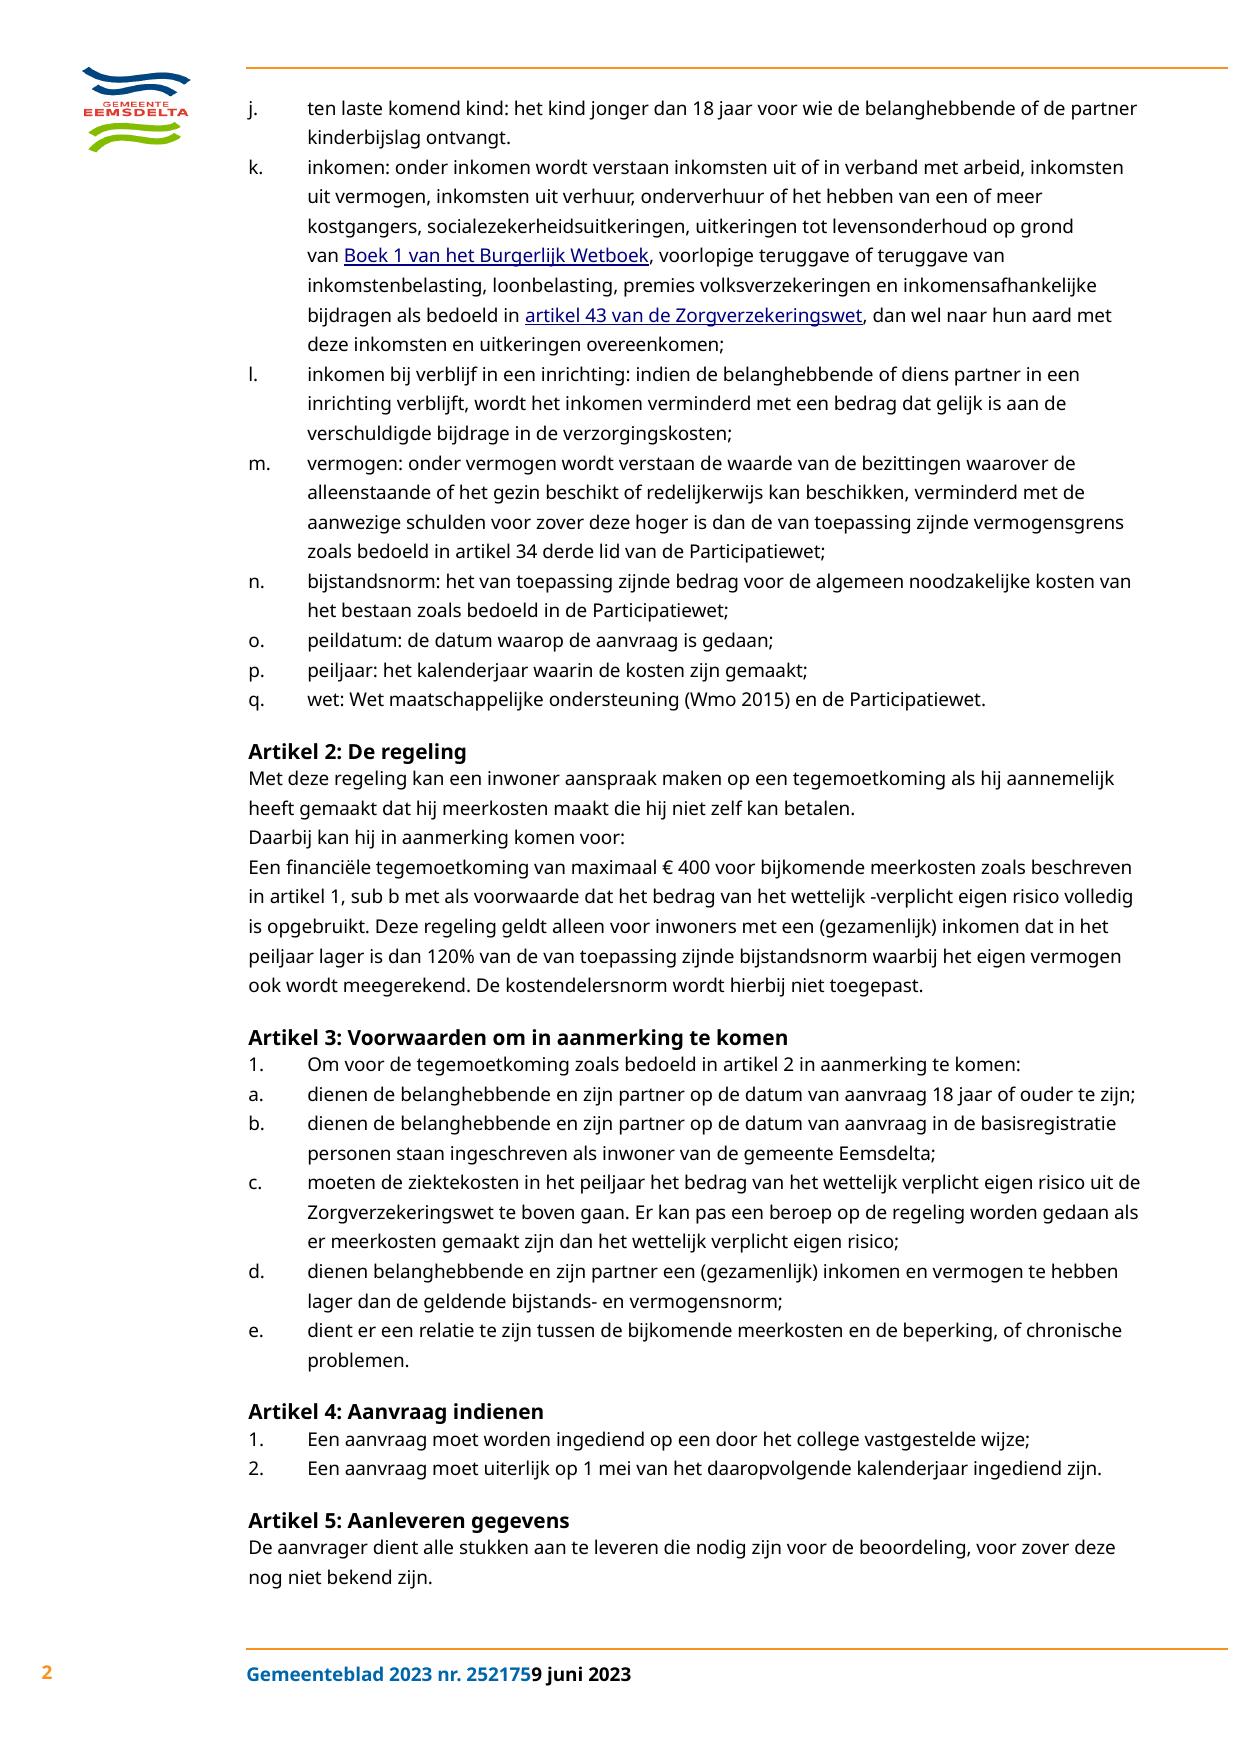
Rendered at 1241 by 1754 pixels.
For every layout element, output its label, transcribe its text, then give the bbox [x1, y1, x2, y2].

list moeten de ziektekosten in het peiljaar het bedrag van het wettelijk verplicht eigen risico uit de Zorgverzekeringswet te boven gaan. Er kan pas een beroep op de regeling worden gedaan als er meerkosten gemaakt zijn dan het wettelijk verplicht eigen risico; [248, 1169, 1152, 1254]
list vermogen: onder vermogen wordt verstaan de waarde van de bezittingen waarover de alleenstaande of het gezin beschikt of redelijkerwijs kan beschikken, verminderd met de aanwezige schulden voor zover deze hoger is dan de van toepassing zijnde vermogensgrens zoals bedoeld in artikel 34 derde lid van de Participatiewet; [248, 450, 1152, 564]
list dienen belanghebbende en zijn partner een (gezamenlijk) inkomen en vermogen te hebben lager dan de geldende bijstands- en vermogensnorm; [248, 1258, 1152, 1314]
list peildatum: de datum waarop de aanvraag is gedaan; [248, 627, 1152, 653]
text Een financiële tegemoetkoming van maximaal € 400 voor bijkomende meerkosten zoals beschreven in artikel 1, sub b met als voorwaarde dat het bedrag van het wettelijk -verplicht eigen risico volledig is opgebruikt. Deze regeling geldt alleen voor inwoners met een (gezamenlijk) inkomen dat in het peiljaar lager is dan 120% van de van toepassing zijnde bijstandsnorm waarbij het eigen vermogen ook wordt meegerekend. De kostendelersnorm wordt hierbij niet toegepast. [248, 854, 1152, 998]
list wet: Wet maatschappelijke ondersteuning (Wmo 2015) en de Participatiewet. [248, 686, 1152, 712]
picture [41, 47, 231, 172]
text Artikel 2: De regeling [248, 737, 1152, 765]
text Met deze regeling kan een inwoner aanspraak maken op een tegemoetkoming als hij aannemelijk heeft gemaakt dat hij meerkosten maakt die hij niet zelf kan betalen. [248, 765, 1152, 821]
list peiljaar: het kalenderjaar waarin de kosten zijn gemaakt; [248, 657, 1152, 683]
text De aanvrager dient alle stukken aan te leveren die nodig zijn voor de beoordeling, voor zover deze nog niet bekend zijn. [248, 1534, 1152, 1590]
text Artikel 5: Aanleveren gegevens [248, 1506, 1152, 1534]
list bijstandsnorm: het van toepassing zijnde bedrag voor de algemeen noodzakelijke kosten van het bestaan zoals bedoeld in de Participatiewet; [248, 568, 1152, 623]
list dienen de belanghebbende en zijn partner op de datum van aanvraag in de basisregistratie personen staan ingeschreven als inwoner van de gemeente Eemsdelta; [248, 1110, 1152, 1166]
list dienen de belanghebbende en zijn partner op de datum van aanvraag 18 jaar of ouder te zijn; [248, 1081, 1152, 1107]
list ten laste komend kind: het kind jonger dan 18 jaar voor wie de belanghebbende of de partner kinderbijslag ontvangt. [248, 95, 1152, 150]
list inkomen: onder inkomen wordt verstaan inkomsten uit of in verband met arbeid, inkomsten uit vermogen, inkomsten uit verhuur, onderverhuur of het hebben van een of meer kostgangers, socialezekerheidsuitkeringen, uitkeringen tot levensonderhoud op grond van Boek 1 van het Burgerlijk Wetboek, voorlopige teruggave of teruggave van inkomstenbelasting, loonbelasting, premies volksverzekeringen en inkomensafhankelijke bijdragen als bedoeld in artikel 43 van de Zorgverzekeringswet, dan wel naar hun aard met deze inkomsten en uitkeringen overeenkomen; [248, 154, 1152, 357]
text Artikel 3: Voorwaarden om in aanmerking te komen [248, 1023, 1152, 1051]
list inkomen bij verblijf in een inrichting: indien de belanghebbende of diens partner in een inrichting verblijft, wordt het inkomen verminderd met een bedrag dat gelijk is aan de verschuldigde bijdrage in de verzorgingskosten; [248, 361, 1152, 446]
list Een aanvraag moet uiterlijk op 1 mei van het daaropvolgende kalenderjaar ingediend zijn. [248, 1456, 1152, 1481]
list Een aanvraag moet worden ingediend op een door het college vastgestelde wijze; [248, 1426, 1152, 1452]
list dient er een relatie te zijn tussen de bijkomende meerkosten en de beperking, of chronische problemen. [248, 1317, 1152, 1373]
list Om voor de tegemoetkoming zoals bedoeld in artikel 2 in aanmerking te komen: [248, 1051, 1152, 1077]
text Artikel 4: Aanvraag indienen [248, 1397, 1152, 1426]
text Daarbij kan hij in aanmerking komen voor: [248, 824, 1152, 850]
